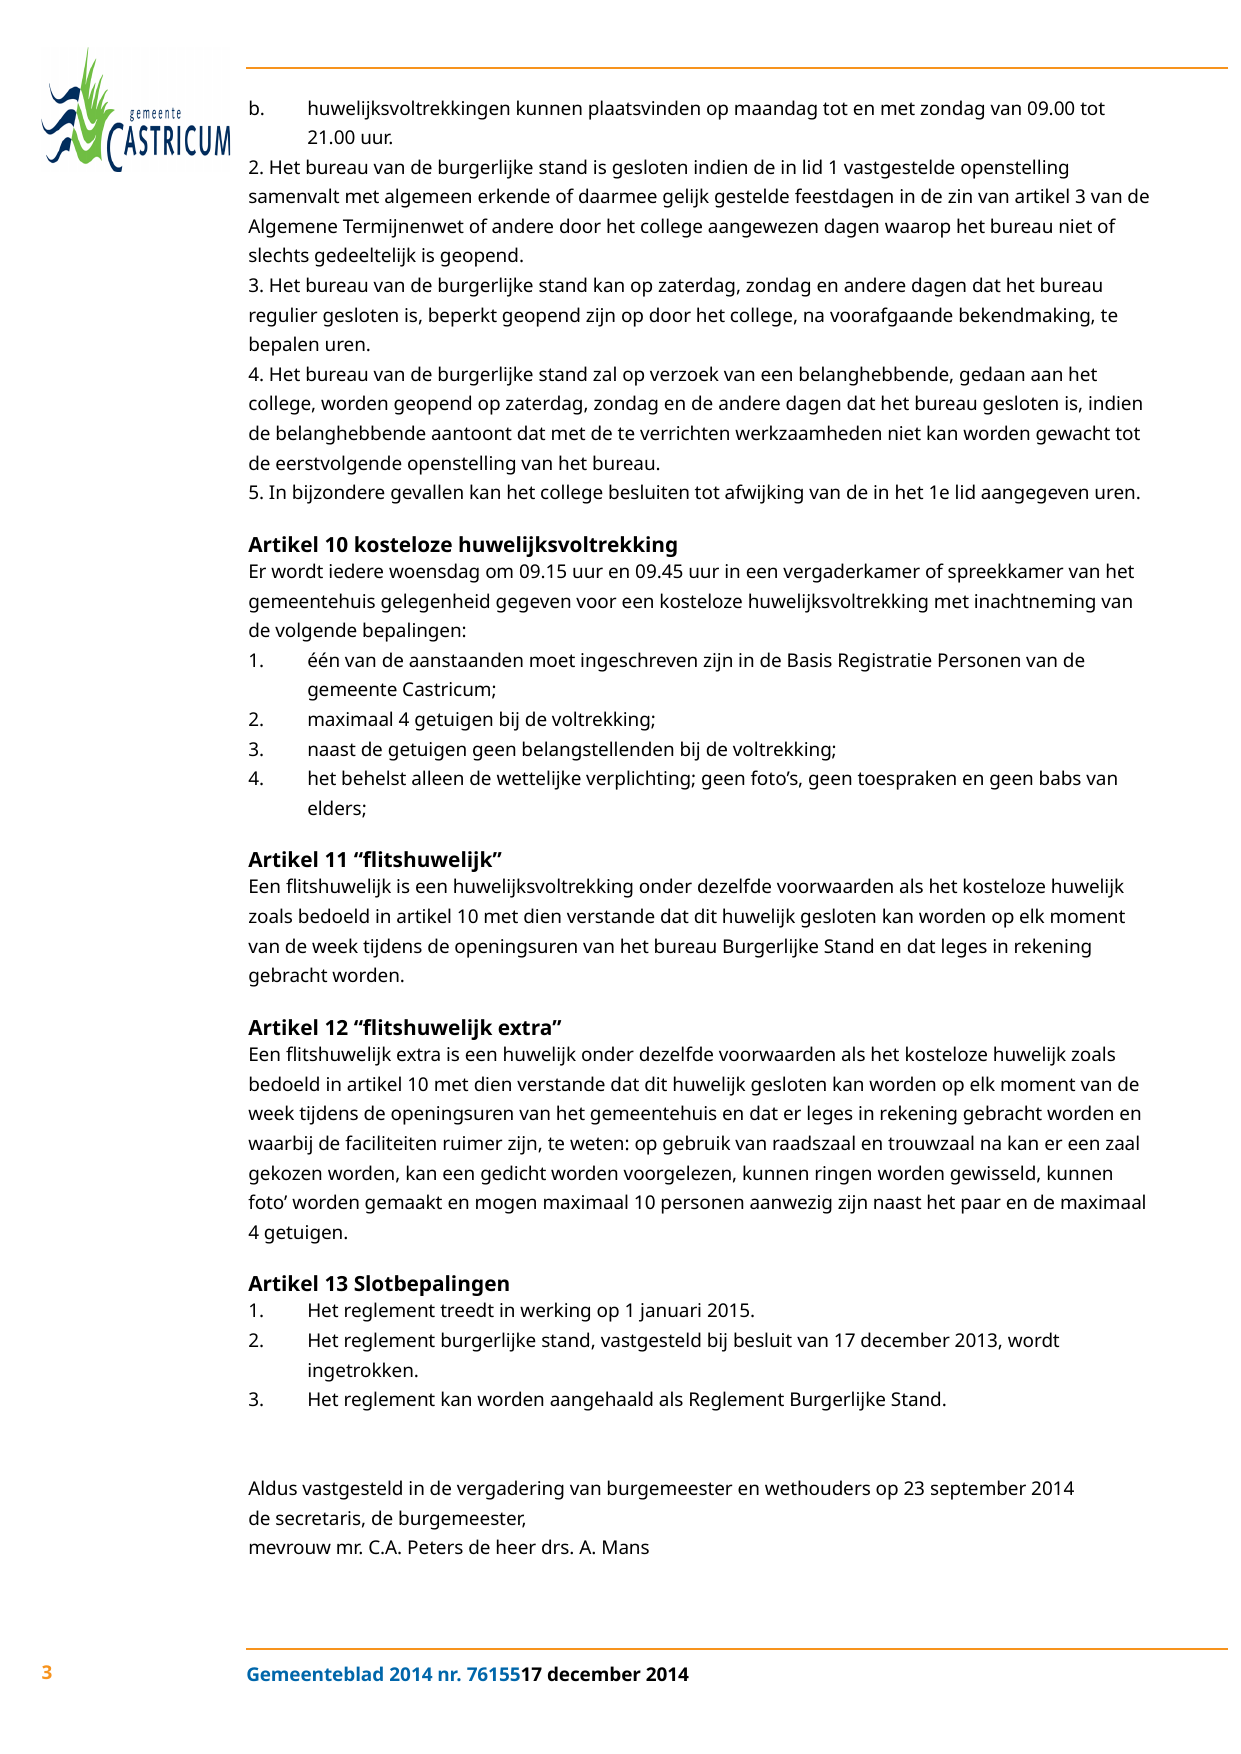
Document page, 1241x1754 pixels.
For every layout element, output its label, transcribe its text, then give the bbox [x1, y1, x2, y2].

text Een flitshuwelijk extra is een huwelijk onder dezelfde voorwaarden als het kosteloze huwelijk zoals bedoeld in artikel 10 met dien verstande dat dit huwelijk gesloten kan worden op elk moment van de week tijdens de openingsuren van het gemeentehuis en dat er leges in rekening gebracht worden en waarbij de faciliteiten ruimer zijn, te weten: op gebruik van raadszaal en trouwzaal na kan er een zaal gekozen worden, kan een gedicht worden voorgelezen, kunnen ringen worden gewisseld, kunnen foto’ worden gemaakt en mogen maximaal 10 personen aanwezig zijn naast het paar en de maximaal 4 getuigen. [248, 1041, 1152, 1244]
text Artikel 11 “flitshuwelijk” [248, 845, 1152, 874]
text 4. Het bureau van de burgerlijke stand zal op verzoek van een belanghebbende, gedaan aan het college, worden geopend op zaterdag, zondag en de andere dagen dat het bureau gesloten is, indien de belanghebbende aantoont dat met de te verrichten werkzaamheden niet kan worden gewacht tot de eerstvolgende openstelling van het bureau. [248, 361, 1152, 476]
text 2. Het bureau van de burgerlijke stand is gesloten indien de in lid 1 vastgestelde openstelling samenvalt met algemeen erkende of daarmee gelijk gestelde feestdagen in de zin van artikel 3 van de Algemene Termijnenwet of andere door het college aangewezen dagen waarop het bureau niet of slechts gedeeltelijk is geopend. [248, 154, 1152, 268]
text mevrouw mr. C.A. Peters de heer drs. A. Mans [248, 1534, 1152, 1560]
text Een flitshuwelijk is een huwelijksvoltrekking onder dezelfde voorwaarden als het kosteloze huwelijk zoals bedoeld in artikel 10 met dien verstande dat dit huwelijk gesloten kan worden op elk moment van de week tijdens de openingsuren van het bureau Burgerlijke Stand en dat leges in rekening gebracht worden. [248, 874, 1152, 988]
list naast de getuigen geen belangstellenden bij de voltrekking; [248, 736, 1152, 761]
text Er wordt iedere woensdag om 09.15 uur en 09.45 uur in een vergaderkamer of spreekkamer van het gemeentehuis gelegenheid gegeven voor een kosteloze huwelijksvoltrekking met inachtneming van de volgende bepalingen: [248, 558, 1152, 643]
text 3. Het bureau van de burgerlijke stand kan op zaterdag, zondag en andere dagen dat het bureau regulier gesloten is, beperkt geopend zijn op door het college, na voorafgaande bekendmaking, te bepalen uren. [248, 272, 1152, 357]
picture [41, 47, 231, 172]
text 5. In bijzondere gevallen kan het college besluiten tot afwijking van de in het 1e lid aangegeven uren. [248, 479, 1152, 505]
text Aldus vastgesteld in de vergadering van burgemeester en wethouders op 23 september 2014 [248, 1475, 1152, 1501]
list het behelst alleen de wettelijke verplichting; geen foto’s, geen toespraken en geen babs van elders; [248, 765, 1152, 821]
text Artikel 12 “flitshuwelijk extra” [248, 1013, 1152, 1041]
list Het reglement kan worden aangehaald als Reglement Burgerlijke Stand. [248, 1386, 1152, 1412]
list één van de aanstaanden moet ingeschreven zijn in de Basis Registratie Personen van de gemeente Castricum; [248, 647, 1152, 702]
text de secretaris, de burgemeester, [248, 1505, 1152, 1531]
text Artikel 13 Slotbepalingen [248, 1269, 1152, 1298]
text Artikel 10 kosteloze huwelijksvoltrekking [248, 530, 1152, 558]
list Het reglement burgerlijke stand, vastgesteld bij besluit van 17 december 2013, wordt ingetrokken. [248, 1327, 1152, 1383]
list Het reglement treedt in werking op 1 januari 2015. [248, 1298, 1152, 1323]
list huwelijksvoltrekkingen kunnen plaatsvinden op maandag tot en met zondag van 09.00 tot 21.00 uur. [248, 95, 1152, 150]
list maximaal 4 getuigen bij de voltrekking; [248, 706, 1152, 732]
